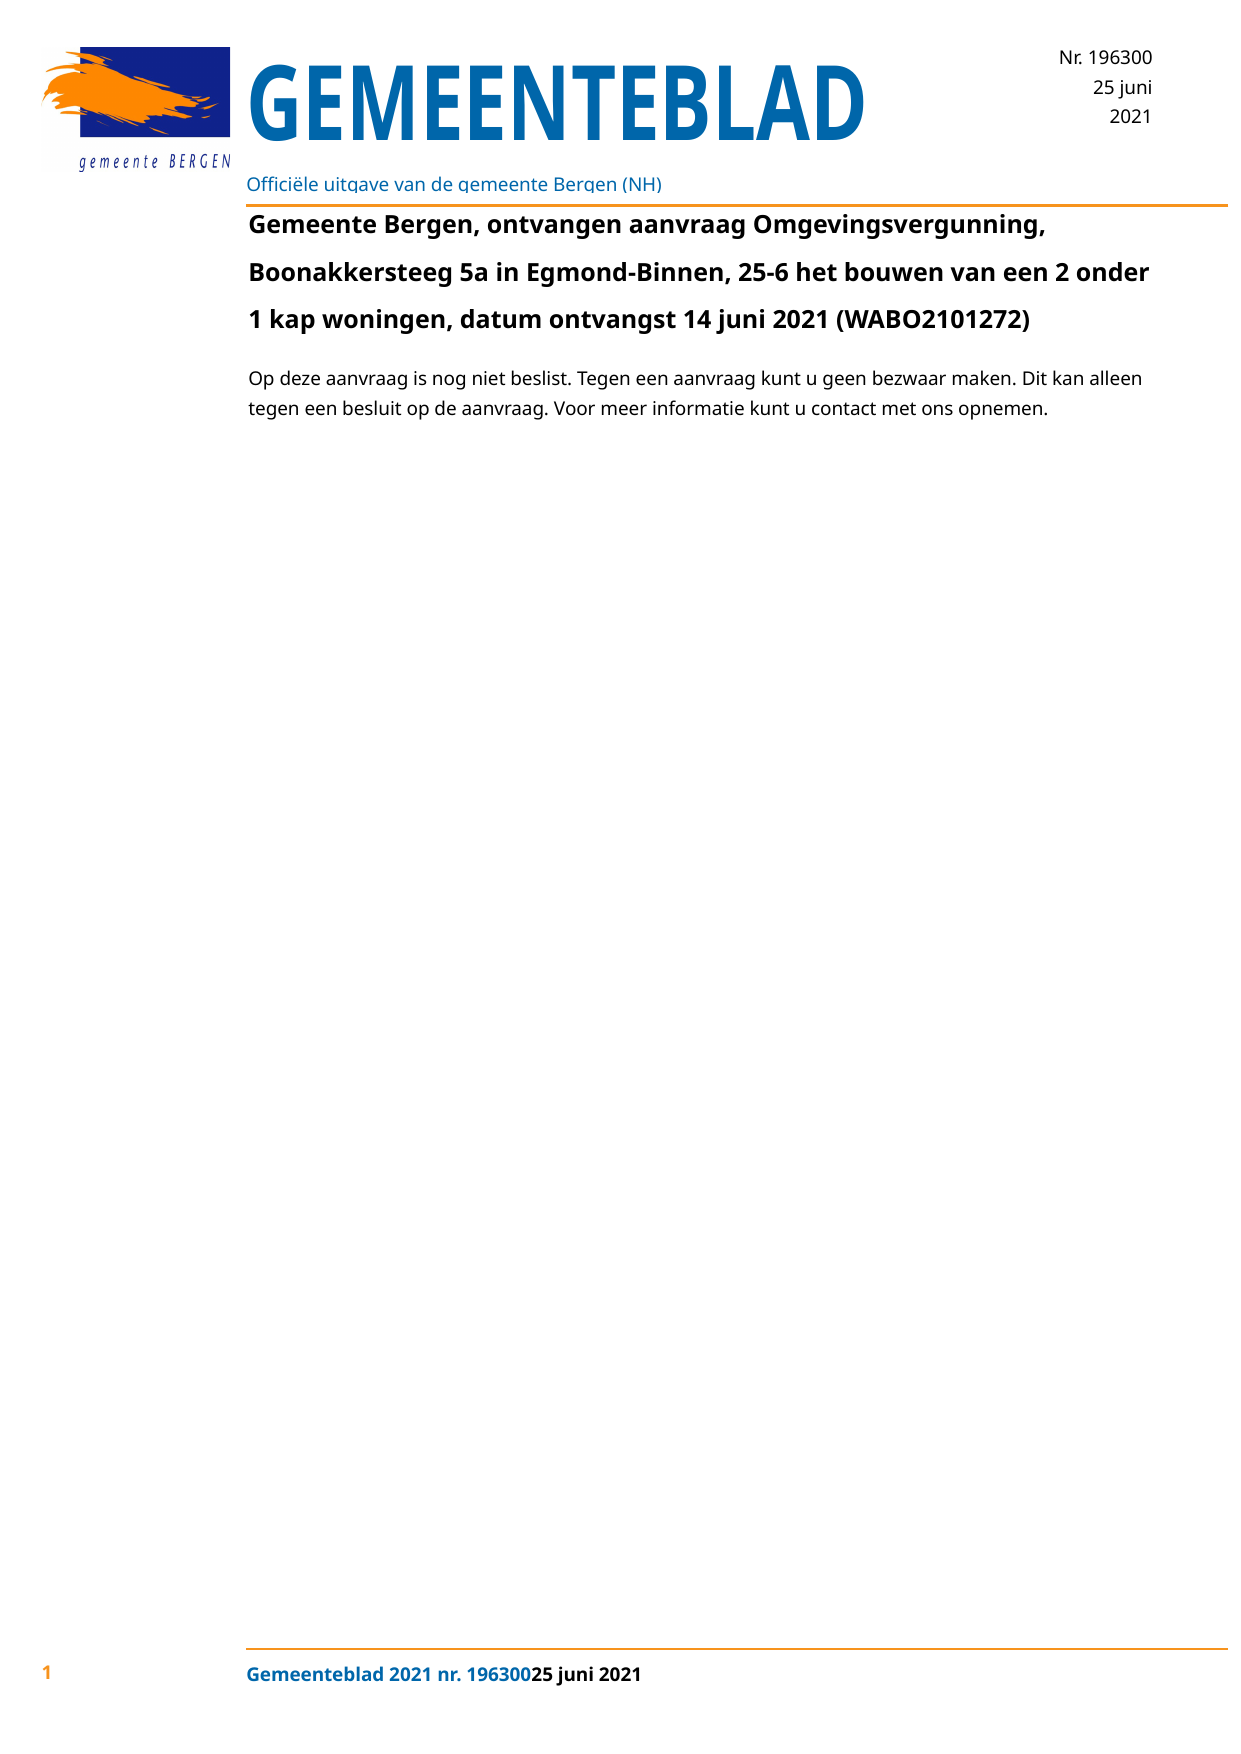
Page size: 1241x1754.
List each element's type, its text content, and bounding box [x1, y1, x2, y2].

picture [41, 47, 231, 172]
text Op deze aanvraag is nog niet beslist. Tegen een aanvraag kunt u geen bezwaar maken. Dit kan alleen tegen een besluit op de aanvraag. Voor meer informatie kunt u contact met ons opnemen. [248, 366, 1152, 421]
text Gemeente Bergen, ontvangen aanvraag Omgevingsvergunning, Boonakkersteeg 5a in Egmond-Binnen, 25-6 het bouwen van een 2 onder 1 kap woningen, datum ontvangst 14 juni 2021 (WABO2101272) [248, 207, 1152, 336]
